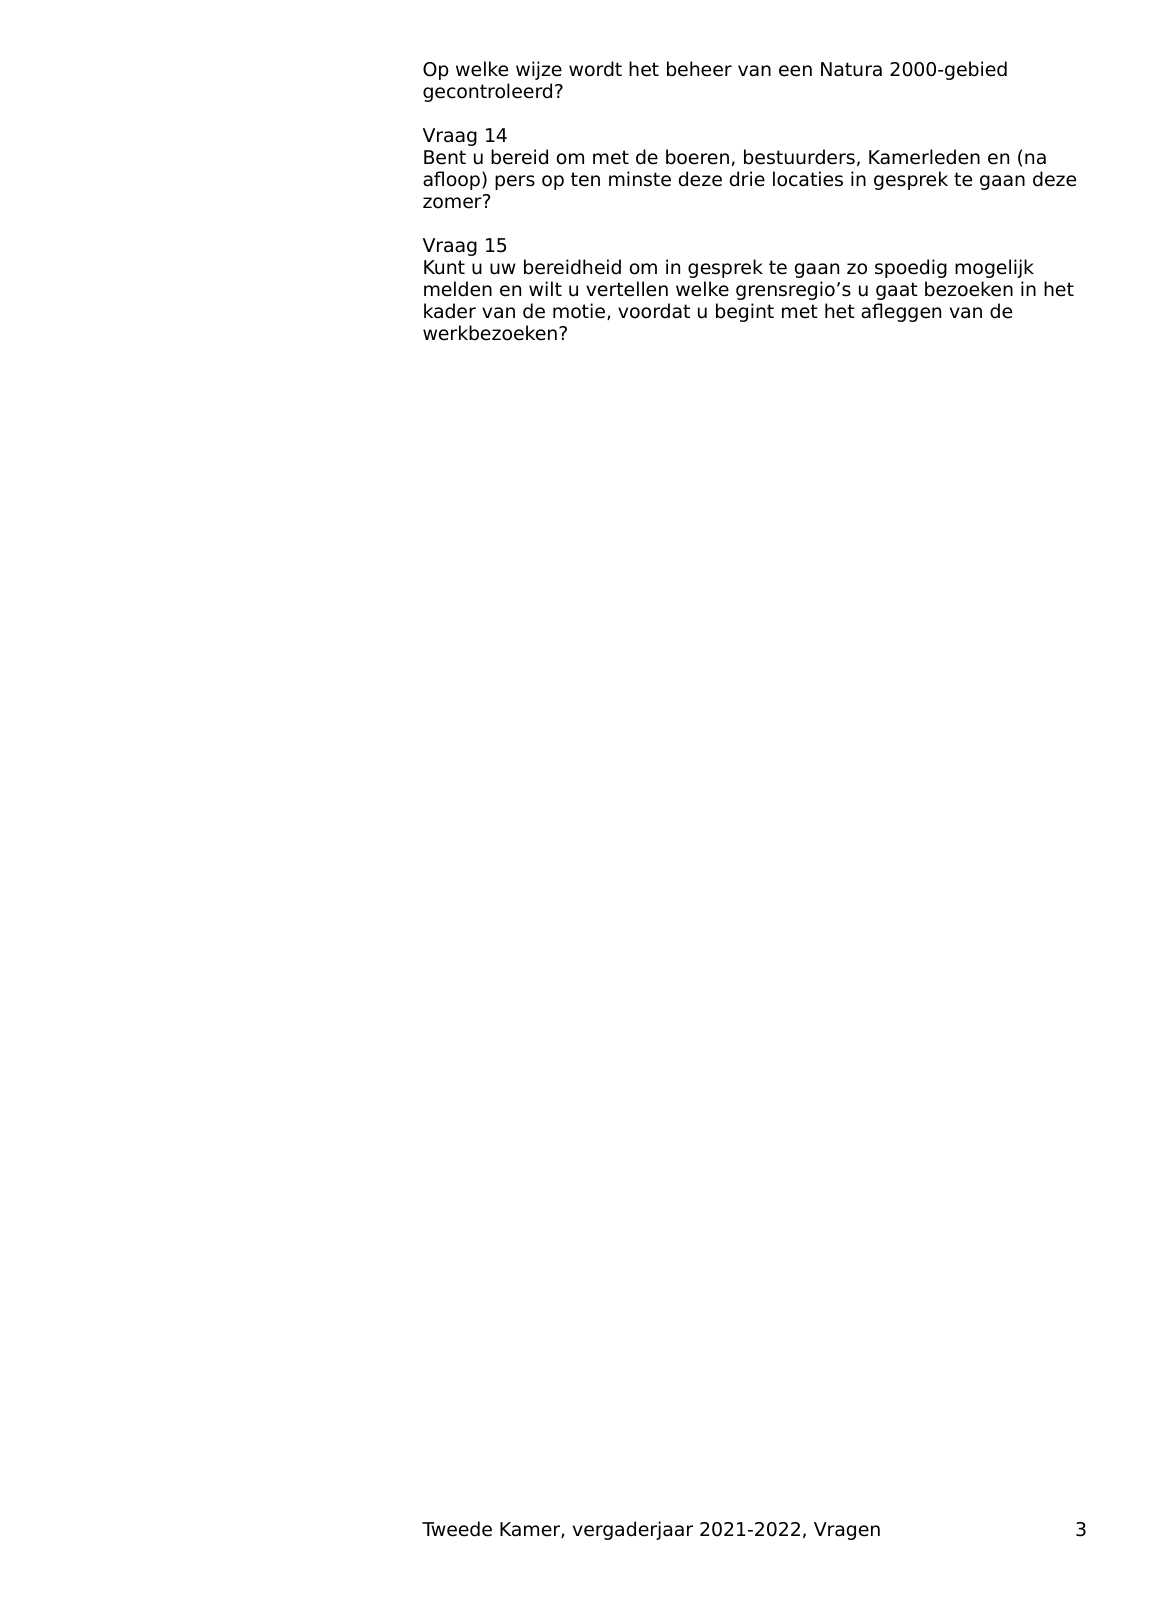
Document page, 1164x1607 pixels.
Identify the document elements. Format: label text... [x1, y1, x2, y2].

text Vraag 14 [422, 125, 1087, 147]
text Op welke wijze wordt het beheer van een Natura 2000-gebied gecontroleerd? [422, 59, 1087, 103]
text Vraag 15 [422, 235, 1087, 257]
text Bent u bereid om met de boeren, bestuurders, Kamerleden en (na afloop) pers op ten minste deze drie locaties in gesprek te gaan deze zomer? [422, 147, 1087, 213]
text Kunt u uw bereidheid om in gesprek te gaan zo spoedig mogelijk melden en wilt u vertellen welke grensregio’s u gaat bezoeken in het kader van de motie, voordat u begint met het afleggen van de werkbezoeken? [422, 257, 1087, 345]
